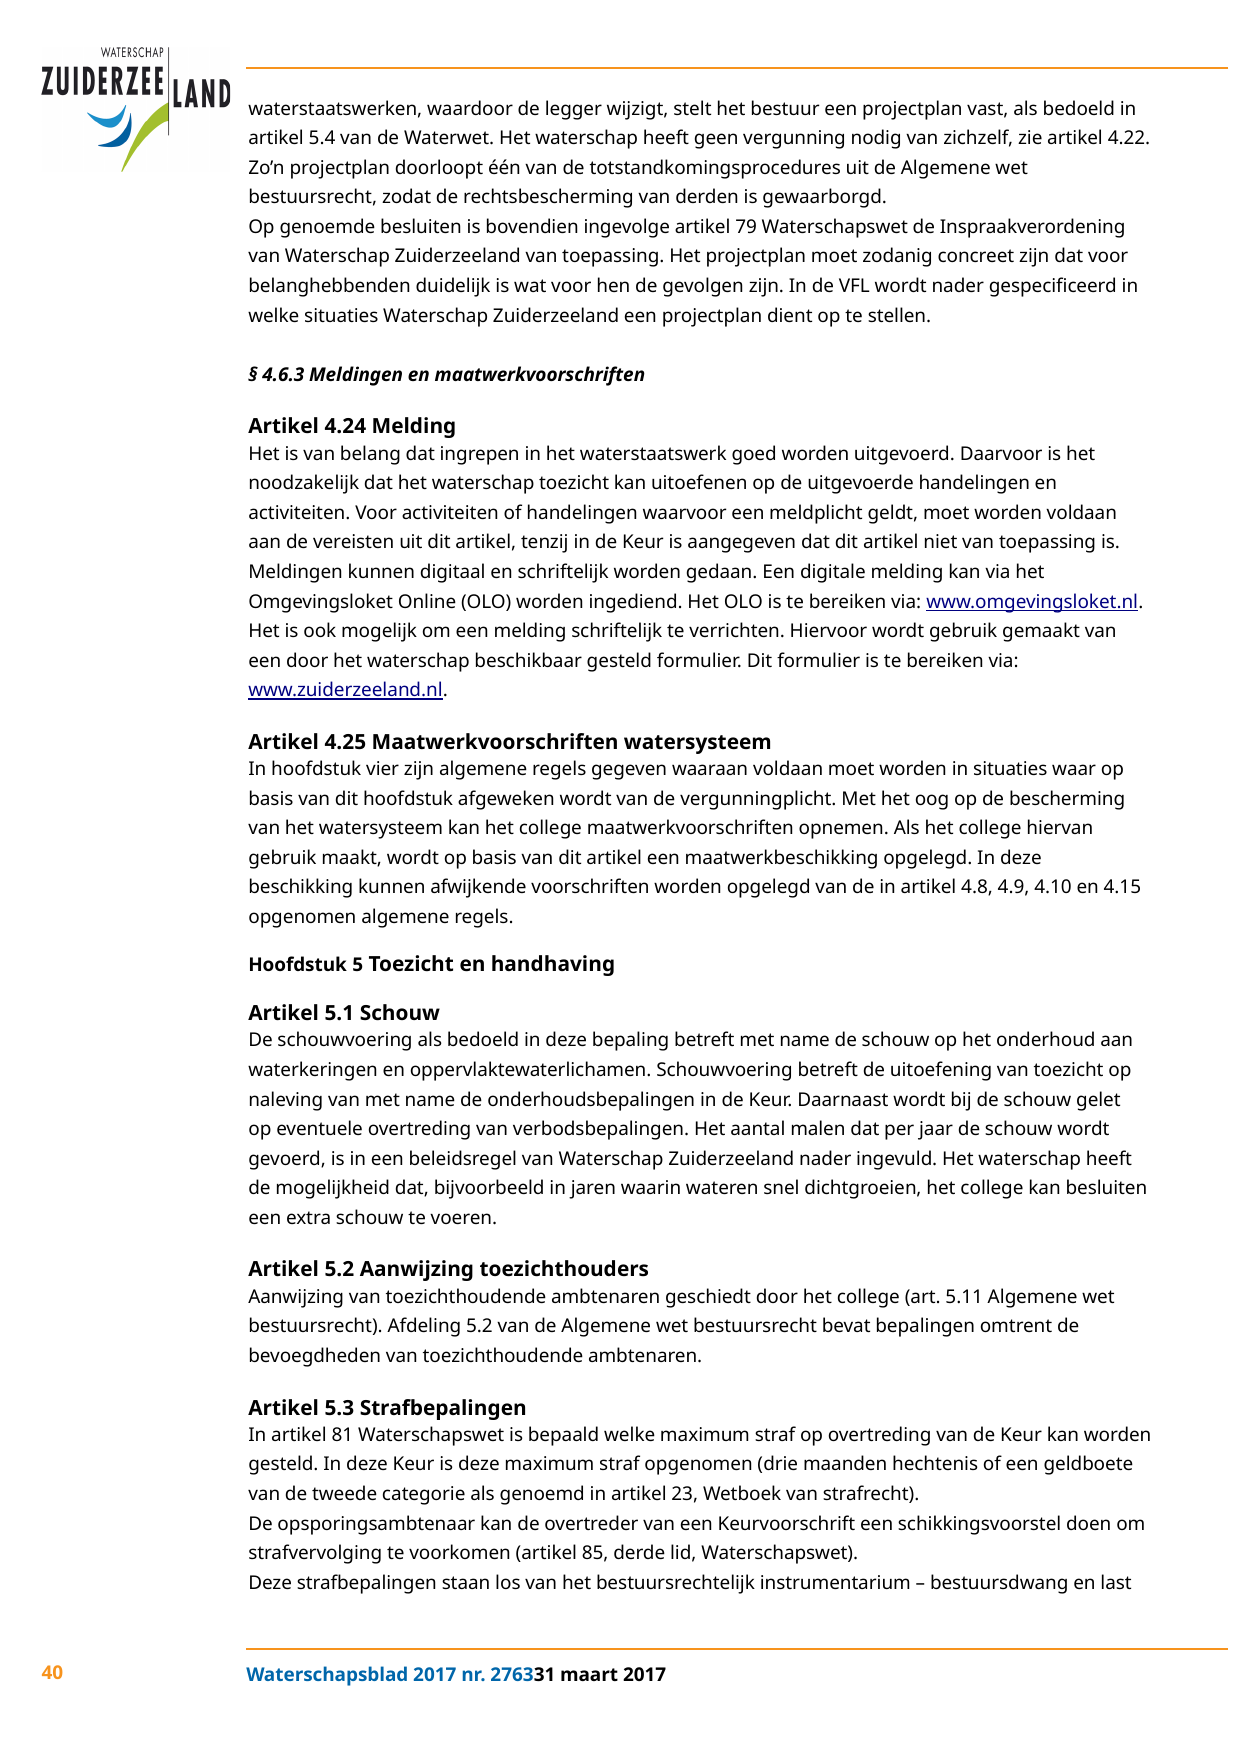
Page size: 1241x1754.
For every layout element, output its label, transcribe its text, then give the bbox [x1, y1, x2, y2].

text Het is van belang dat ingrepen in het waterstaatswerk goed worden uitgevoerd. Daarvoor is het noodzakelijk dat het waterschap toezicht kan uitoefenen op de uitgevoerde handelingen en activiteiten. Voor activiteiten of handelingen waarvoor een meldplicht geldt, moet worden voldaan aan de vereisten uit dit artikel, tenzij in de Keur is aangegeven dat dit artikel niet van toepassing is. [248, 440, 1152, 554]
text Artikel 5.2 Aanwijzing toezichthouders [248, 1254, 1152, 1283]
text De opsporingsambtenaar kan de overtreder van een Keurvoorschrift een schikkingsvoorstel doen om strafvervolging te voorkomen (artikel 85, derde lid, Waterschapswet). [248, 1510, 1152, 1565]
text In artikel 81 Waterschapswet is bepaald welke maximum straf op overtreding van de Keur kan worden gesteld. In deze Keur is deze maximum straf opgenomen (drie maanden hechtenis of een geldboete van de tweede categorie als genoemd in artikel 23, Wetboek van strafrecht). [248, 1421, 1152, 1506]
text Artikel 4.25 Maatwerkvoorschriften watersysteem [248, 727, 1152, 755]
text § 4.6.3 Meldingen en maatwerkvoorschriften [248, 361, 1152, 387]
text Artikel 5.3 Strafbepalingen [248, 1393, 1152, 1421]
text Aanwijzing van toezichthoudende ambtenaren geschiedt door het college (art. 5.11 Algemene wet bestuursrecht). Afdeling 5.2 van de Algemene wet bestuursrecht bevat bepalingen omtrent de bevoegdheden van toezichthoudende ambtenaren. [248, 1283, 1152, 1368]
picture [41, 47, 231, 172]
text Op genoemde besluiten is bovendien ingevolge artikel 79 Waterschapswet de Inspraakverordening van Waterschap Zuiderzeeland van toepassing. Het projectplan moet zodanig concreet zijn dat voor belanghebbenden duidelijk is wat voor hen de gevolgen zijn. In de VFL wordt nader gespecificeerd in welke situaties Waterschap Zuiderzeeland een projectplan dient op te stellen. [248, 213, 1152, 328]
text Artikel 4.24 Melding [248, 411, 1152, 440]
text De schouwvoering als bedoeld in deze bepaling betreft met name de schouw op het onderhoud aan waterkeringen en oppervlaktewaterlichamen. Schouwvoering betreft de uitoefening van toezicht op naleving van met name de onderhoudsbepalingen in de Keur. Daarnaast wordt bij de schouw gelet op eventuele overtreding van verbodsbepalingen. Het aantal malen dat per jaar de schouw wordt gevoerd, is in een beleidsregel van Waterschap Zuiderzeeland nader ingevuld. Het waterschap heeft de mogelijkheid dat, bijvoorbeeld in jaren waarin wateren snel dichtgroeien, het college kan besluiten een extra schouw te voeren. [248, 1027, 1152, 1230]
text waterstaatswerken, waardoor de legger wijzigt, stelt het bestuur een projectplan vast, als bedoeld in artikel 5.4 van de Waterwet. Het waterschap heeft geen vergunning nodig van zichzelf, zie artikel 4.22. Zo’n projectplan doorloopt één van de totstandkomingsprocedures uit de Algemene wet bestuursrecht, zodat de rechtsbescherming van derden is gewaarborgd. [248, 95, 1152, 209]
text Hoofdstuk 5 Toezicht en handhaving [248, 949, 1152, 977]
text Artikel 5.1 Schouw [248, 998, 1152, 1027]
text Meldingen kunnen digitaal en schriftelijk worden gedaan. Een digitale melding kan via het Omgevingsloket Online (OLO) worden ingediend. Het OLO is te bereiken via: www.omgevingsloket.nl. Het is ook mogelijk om een melding schriftelijk te verrichten. Hiervoor wordt gebruik gemaakt van een door het waterschap beschikbaar gesteld formulier. Dit formulier is te bereiken via: www.zuiderzeeland.nl. [248, 558, 1152, 702]
text In hoofdstuk vier zijn algemene regels gegeven waaraan voldaan moet worden in situaties waar op basis van dit hoofdstuk afgeweken wordt van de vergunningplicht. Met het oog op de bescherming van het watersysteem kan het college maatwerkvoorschriften opnemen. Als het college hiervan gebruik maakt, wordt op basis van dit artikel een maatwerkbeschikking opgelegd. In deze beschikking kunnen afwijkende voorschriften worden opgelegd van de in artikel 4.8, 4.9, 4.10 en 4.15 opgenomen algemene regels. [248, 755, 1152, 929]
text Deze strafbepalingen staan los van het bestuursrechtelijk instrumentarium – bestuursdwang en last [248, 1569, 1152, 1595]
